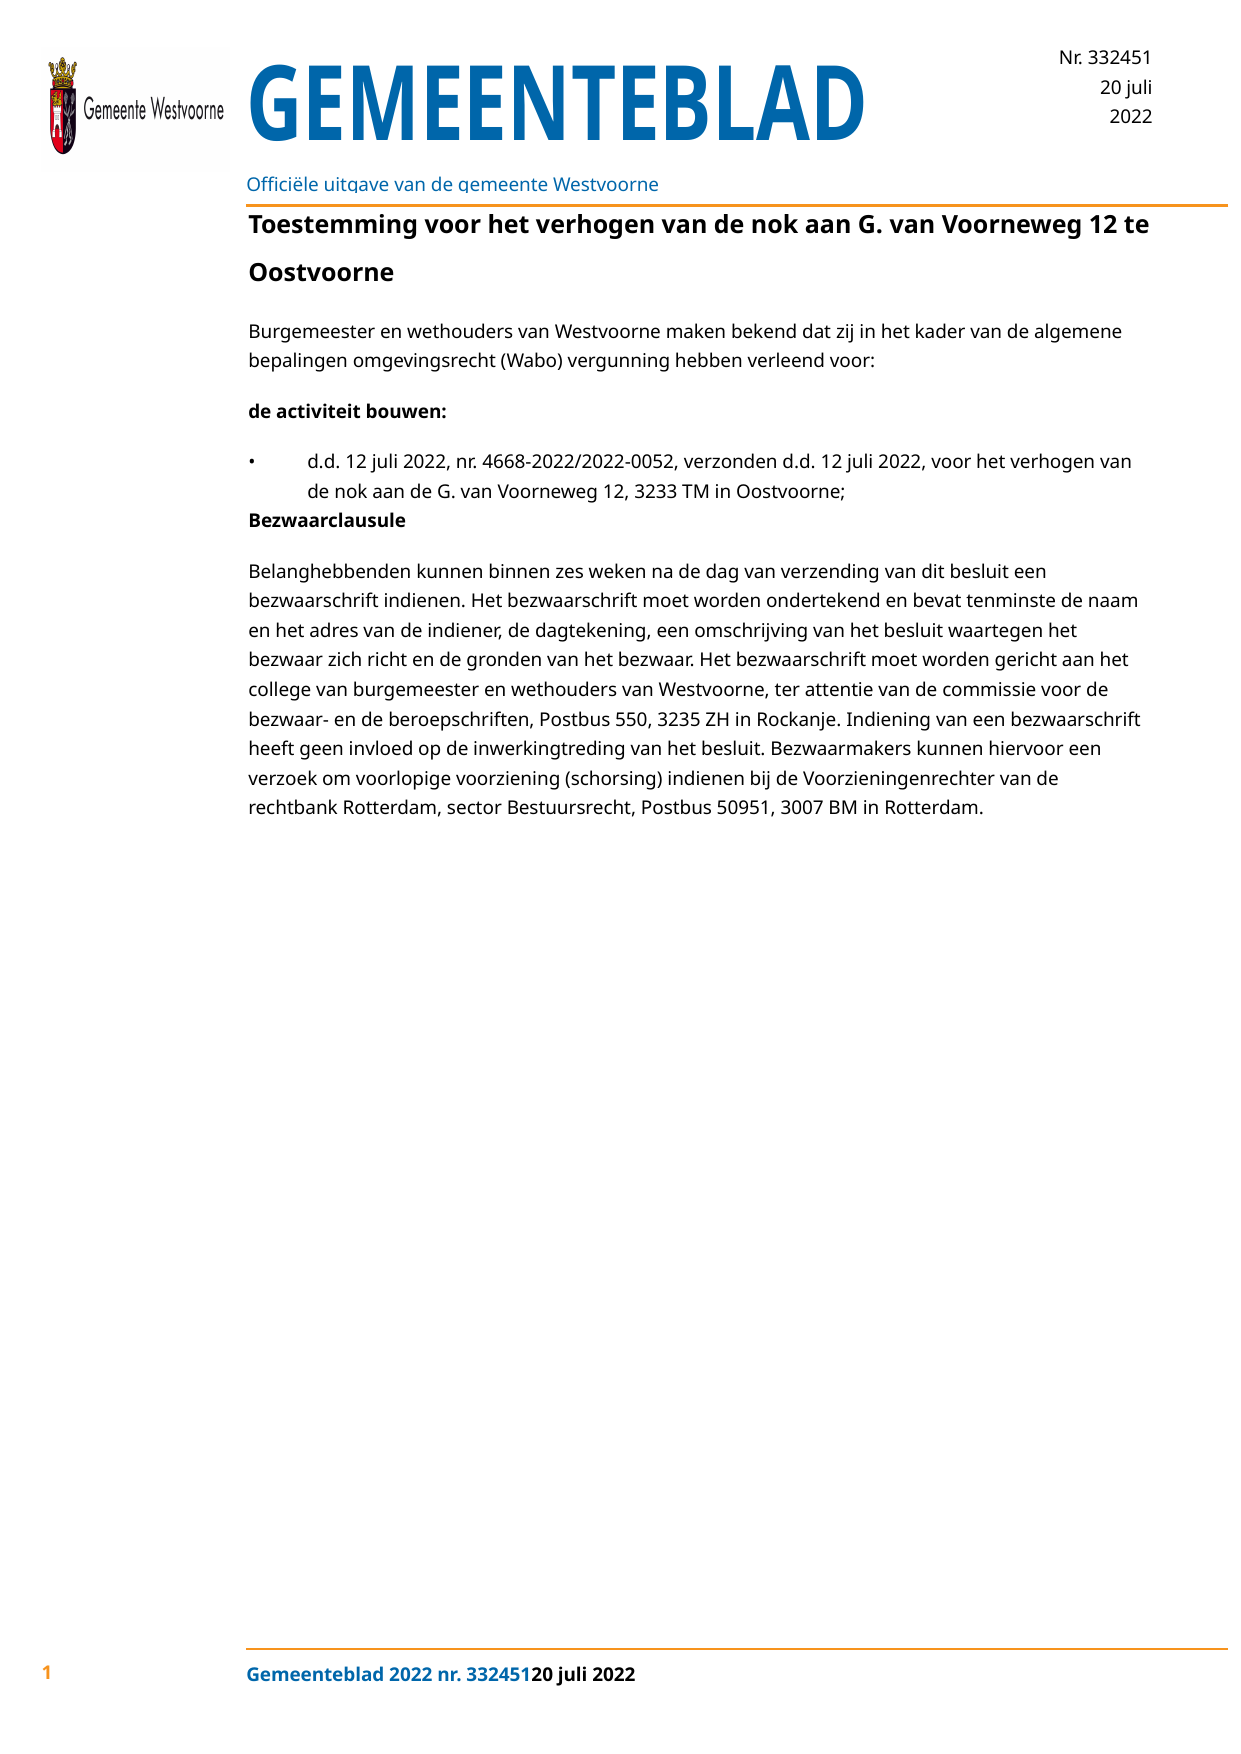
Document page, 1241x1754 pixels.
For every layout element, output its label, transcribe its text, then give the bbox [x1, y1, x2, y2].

picture [41, 47, 231, 172]
text Burgemeester en wethouders van Westvoorne maken bekend dat zij in het kader van de algemene bepalingen omgevingsrecht (Wabo) vergunning hebben verleend voor: [248, 318, 1152, 373]
list d.d. 12 juli 2022, nr. 4668-2022/2022-0052, verzonden d.d. 12 juli 2022, voor het verhogen van de nok aan de G. van Voorneweg 12, 3233 TM in Oostvoorne; [248, 448, 1152, 504]
text Bezwaarclausule [248, 507, 1152, 533]
text Toestemming voor het verhogen van de nok aan G. van Voorneweg 12 te Oostvoorne [248, 207, 1152, 288]
text Belanghebbenden kunnen binnen zes weken na de dag van verzending van dit besluit een bezwaarschrift indienen. Het bezwaarschrift moet worden ondertekend en bevat tenminste de naam en het adres van de indiener, de dagtekening, een omschrijving van het besluit waartegen het bezwaar zich richt en de gronden van het bezwaar. Het bezwaarschrift moet worden gericht aan het college van burgemeester en wethouders van Westvoorne, ter attentie van de commissie voor de bezwaar- en de beroepschriften, Postbus 550, 3235 ZH in Rockanje. Indiening van een bezwaarschrift heeft geen invloed op de inwerkingtreding van het besluit. Bezwaarmakers kunnen hiervoor een verzoek om voorlopige voorziening (schorsing) indienen bij de Voorzieningenrechter van de rechtbank Rotterdam, sector Bestuursrecht, Postbus 50951, 3007 BM in Rotterdam. [248, 558, 1152, 820]
text de activiteit bouwen: [248, 398, 1152, 424]
